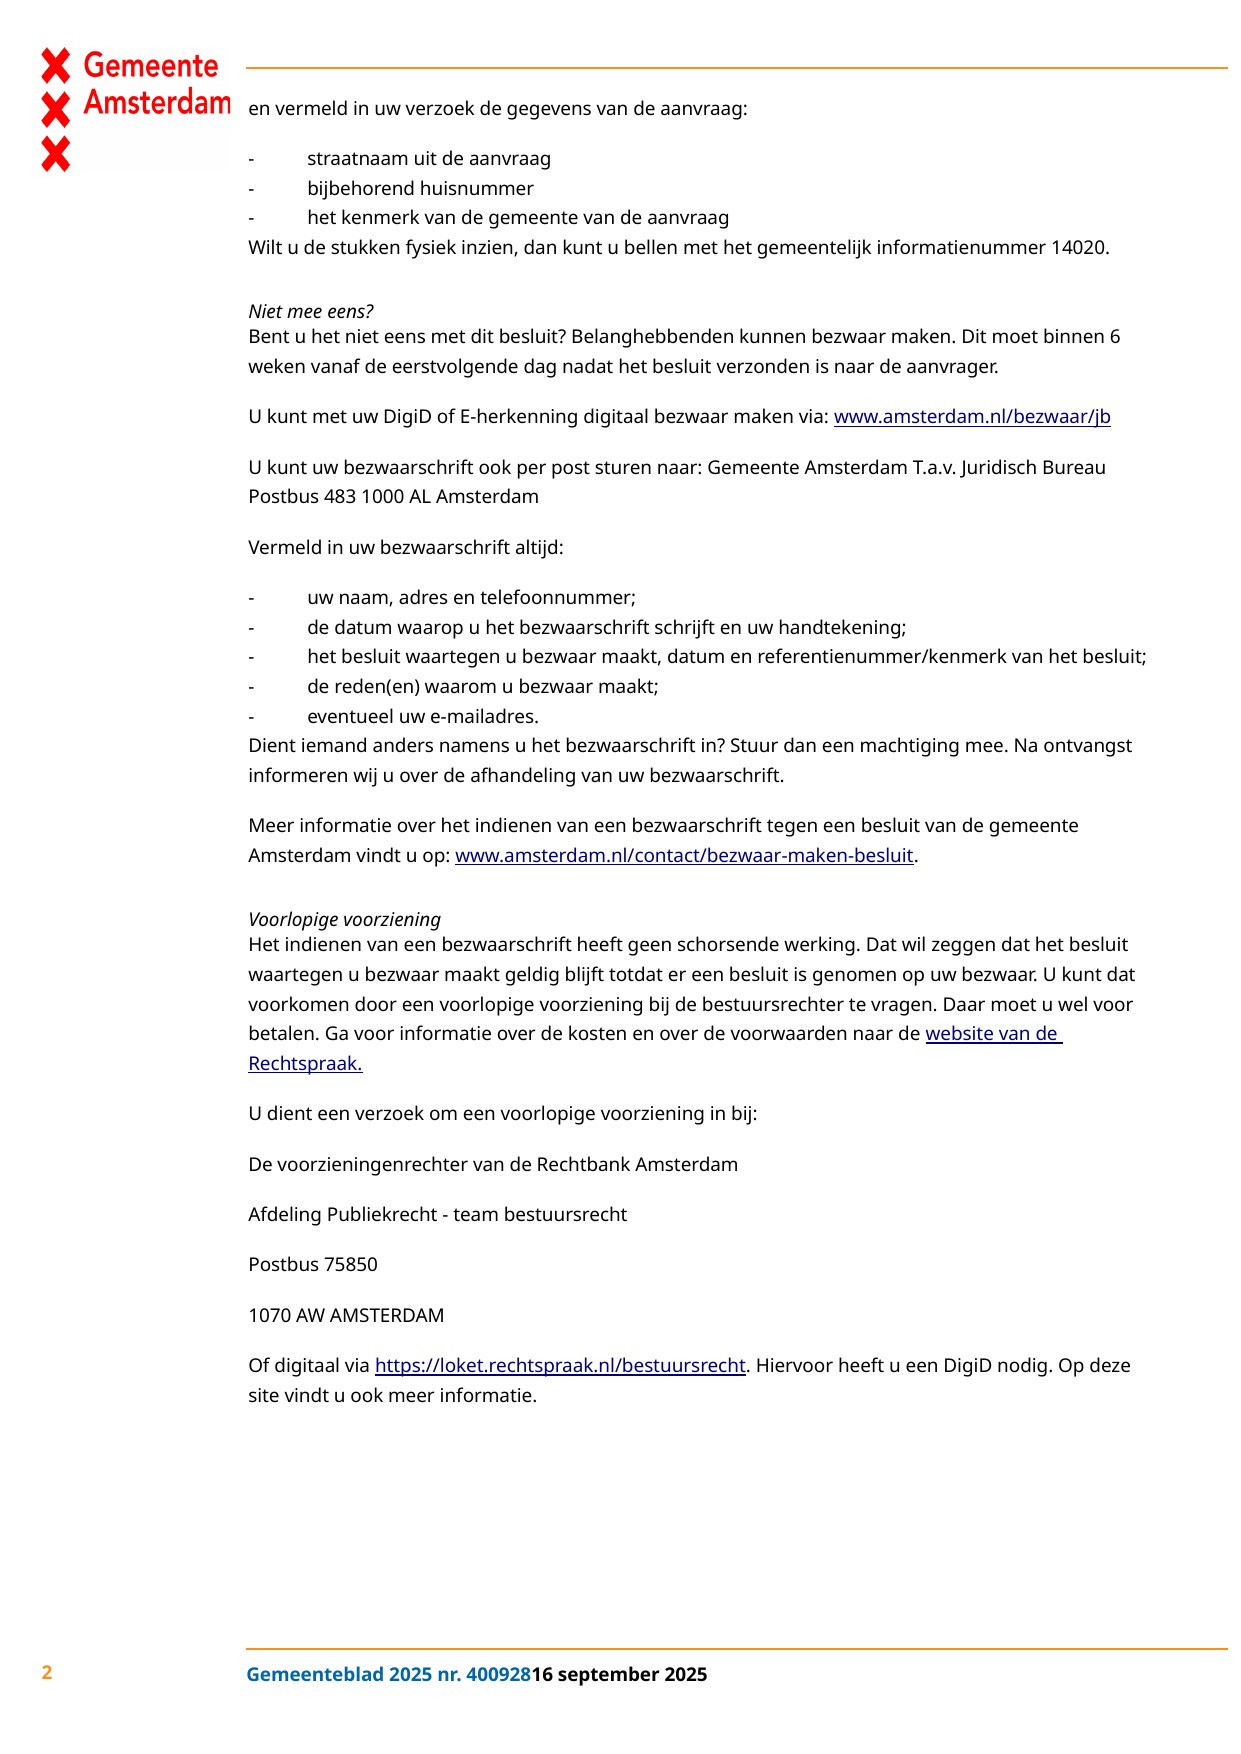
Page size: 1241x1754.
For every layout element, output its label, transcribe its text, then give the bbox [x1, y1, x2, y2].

list straatnaam uit de aanvraag [248, 145, 1152, 171]
list eventueel uw e-mailadres. [248, 703, 1152, 728]
text Bent u het niet eens met dit besluit? Belanghebbenden kunnen bezwaar maken. Dit moet binnen 6 weken vanaf de eerstvolgende dag nadat het besluit verzonden is naar de aanvrager. [248, 324, 1152, 379]
text en vermeld in uw verzoek de gegevens van de aanvraag: [248, 95, 1152, 121]
list uw naam, adres en telefoonnummer; [248, 584, 1152, 610]
text 1070 AW AMSTERDAM [248, 1302, 1152, 1328]
text Voorlopige voorziening [248, 906, 1152, 932]
list het besluit waartegen u bezwaar maakt, datum en referentienummer/kenmerk van het besluit; [248, 644, 1152, 669]
picture [41, 47, 231, 172]
text Dient iemand anders namens u het bezwaarschrift in? Stuur dan een machtiging mee. Na ontvangst informeren wij u over de afhandeling van uw bezwaarschrift. [248, 732, 1152, 788]
text U kunt uw bezwaarschrift ook per post sturen naar: Gemeente Amsterdam T.a.v. Juridisch Bureau Postbus 483 1000 AL Amsterdam [248, 454, 1152, 509]
text U dient een verzoek om een voorlopige voorziening in bij: [248, 1100, 1152, 1126]
list bijbehorend huisnummer [248, 175, 1152, 201]
text Postbus 75850 [248, 1252, 1152, 1277]
list de datum waarop u het bezwaarschrift schrijft en uw handtekening; [248, 614, 1152, 640]
text Het indienen van een bezwaarschrift heeft geen schorsende werking. Dat wil zeggen dat het besluit waartegen u bezwaar maakt geldig blijft totdat er een besluit is genomen op uw bezwaar. U kunt dat voorkomen door een voorlopige voorziening bij de bestuursrechter te vragen. Daar moet u wel voor betalen. Ga voor informatie over de kosten en over de voorwaarden naar de website van de Rechtspraak. [248, 932, 1152, 1076]
text Wilt u de stukken fysiek inzien, dan kunt u bellen met het gemeentelijk informatienummer 14020. [248, 234, 1152, 260]
text Meer informatie over het indienen van een bezwaarschrift tegen een besluit van de gemeente Amsterdam vindt u op: www.amsterdam.nl/contact/bezwaar-maken-besluit. [248, 812, 1152, 868]
text Afdeling Publiekrecht - team bestuursrecht [248, 1201, 1152, 1227]
text U kunt met uw DigiD of E-herkenning digitaal bezwaar maken via: www.amsterdam.nl/bezwaar/jb [248, 404, 1152, 429]
list het kenmerk van de gemeente van de aanvraag [248, 204, 1152, 230]
text Of digitaal via https://loket.rechtspraak.nl/bestuursrecht. Hiervoor heeft u een DigiD nodig. Op deze site vindt u ook meer informatie. [248, 1352, 1152, 1408]
text Vermeld in uw bezwaarschrift altijd: [248, 534, 1152, 560]
text Niet mee eens? [248, 298, 1152, 324]
list de reden(en) waarom u bezwaar maakt; [248, 673, 1152, 699]
text De voorzieningenrechter van de Rechtbank Amsterdam [248, 1151, 1152, 1177]
